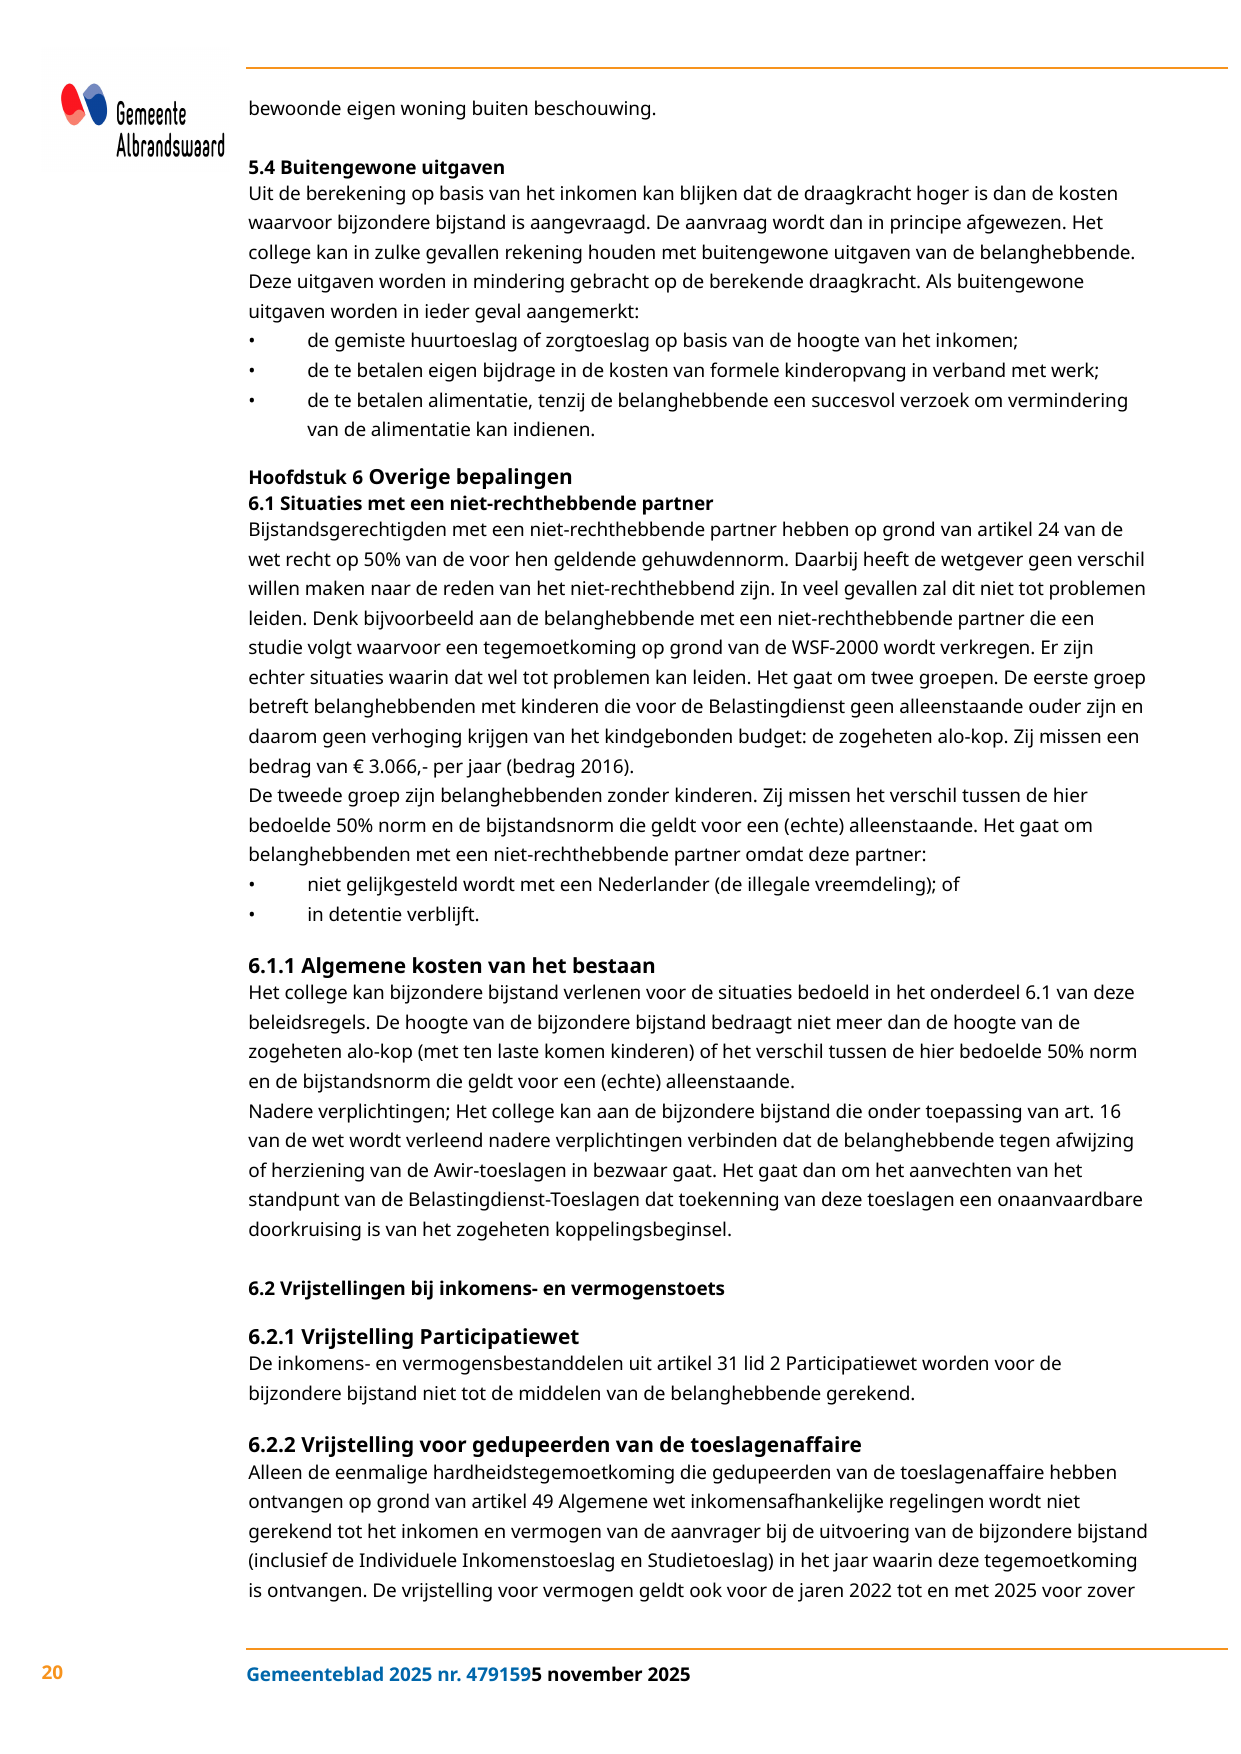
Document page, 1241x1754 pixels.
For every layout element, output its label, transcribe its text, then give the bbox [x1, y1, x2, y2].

text De tweede groep zijn belanghebbenden zonder kinderen. Zij missen het verschil tussen de hier bedoelde 50% norm en de bijstandsnorm die geldt voor een (echte) alleenstaande. Het gaat om belanghebbenden met een niet-rechthebbende partner omdat deze partner: [248, 782, 1152, 867]
text Het college kan bijzondere bijstand verlenen voor de situaties bedoeld in het onderdeel 6.1 van deze beleidsregels. De hoogte van de bijzondere bijstand bedraagt niet meer dan de hoogte van de zogeheten alo-kop (met ten laste komen kinderen) of het verschil tussen de hier bedoelde 50% norm en de bijstandsnorm die geldt voor een (echte) alleenstaande. [248, 979, 1152, 1094]
text De inkomens- en vermogensbestanddelen uit artikel 31 lid 2 Participatiewet worden voor de bijzondere bijstand niet tot de middelen van de belanghebbende gerekend. [248, 1350, 1152, 1406]
text Uit de berekening op basis van het inkomen kan blijken dat de draagkracht hoger is dan de kosten waarvoor bijzondere bijstand is aangevraagd. De aanvraag wordt dan in principe afgewezen. Het college kan in zulke gevallen rekening houden met buitengewone uitgaven van de belanghebbende. Deze uitgaven worden in mindering gebracht op de berekende draagkracht. Als buitengewone uitgaven worden in ieder geval aangemerkt: [248, 180, 1152, 324]
text 6.2.2 Vrijstelling voor gedupeerden van de toeslagenaffaire [248, 1430, 1152, 1459]
text 5.4 Buitengewone uitgaven [248, 154, 1152, 180]
text Hoofdstuk 6 Overige bepalingen [248, 462, 1152, 490]
list de te betalen alimentatie, tenzij de belanghebbende een succesvol verzoek om vermindering van de alimentatie kan indienen. [248, 387, 1152, 442]
list in detentie verblijft. [248, 901, 1152, 926]
text Nadere verplichtingen; Het college kan aan de bijzondere bijstand die onder toepassing van art. 16 van de wet wordt verleend nadere verplichtingen verbinden dat de belanghebbende tegen afwijzing of herziening van de Awir-toeslagen in bezwaar gaat. Het gaat dan om het aanvechten van het standpunt van de Belastingdienst-Toeslagen dat toekenning van deze toeslagen een onaanvaardbare doorkruising is van het zogeheten koppelingsbeginsel. [248, 1098, 1152, 1242]
text bewoonde eigen woning buiten beschouwing. [248, 95, 1152, 121]
list de gemiste huurtoeslag of zorgtoeslag op basis van de hoogte van het inkomen; [248, 328, 1152, 353]
text Bijstandsgerechtigden met een niet-rechthebbende partner hebben op grond van artikel 24 van de wet recht op 50% van de voor hen geldende gehuwdennorm. Daarbij heeft de wetgever geen verschil willen maken naar de reden van het niet-rechthebbend zijn. In veel gevallen zal dit niet tot problemen leiden. Denk bijvoorbeeld aan de belanghebbende met een niet-rechthebbende partner die een studie volgt waarvoor een tegemoetkoming op grond van de WSF-2000 wordt verkregen. Er zijn echter situaties waarin dat wel tot problemen kan leiden. Het gaat om twee groepen. De eerste groep betreft belanghebbenden met kinderen die voor de Belastingdienst geen alleenstaande ouder zijn en daarom geen verhoging krijgen van het kindgebonden budget: de zogeheten alo-kop. Zij missen een bedrag van € 3.066,- per jaar (bedrag 2016). [248, 516, 1152, 778]
list de te betalen eigen bijdrage in de kosten van formele kinderopvang in verband met werk; [248, 357, 1152, 383]
picture [41, 47, 231, 172]
text 6.1 Situaties met een niet-rechthebbende partner [248, 490, 1152, 516]
text 6.2.1 Vrijstelling Participatiewet [248, 1322, 1152, 1350]
text 6.2 Vrijstellingen bij inkomens- en vermogenstoets [248, 1275, 1152, 1301]
text Alleen de eenmalige hardheidstegemoetkoming die gedupeerden van de toeslagenaffaire hebben ontvangen op grond van artikel 49 Algemene wet inkomensafhankelijke regelingen wordt niet gerekend tot het inkomen en vermogen van de aanvrager bij de uitvoering van de bijzondere bijstand (inclusief de Individuele Inkomenstoeslag en Studietoeslag) in het jaar waarin deze tegemoetkoming is ontvangen. De vrijstelling voor vermogen geldt ook voor de jaren 2022 tot en met 2025 voor zover [248, 1459, 1152, 1603]
list niet gelijkgesteld wordt met een Nederlander (de illegale vreemdeling); of [248, 871, 1152, 897]
text 6.1.1 Algemene kosten van het bestaan [248, 951, 1152, 979]
